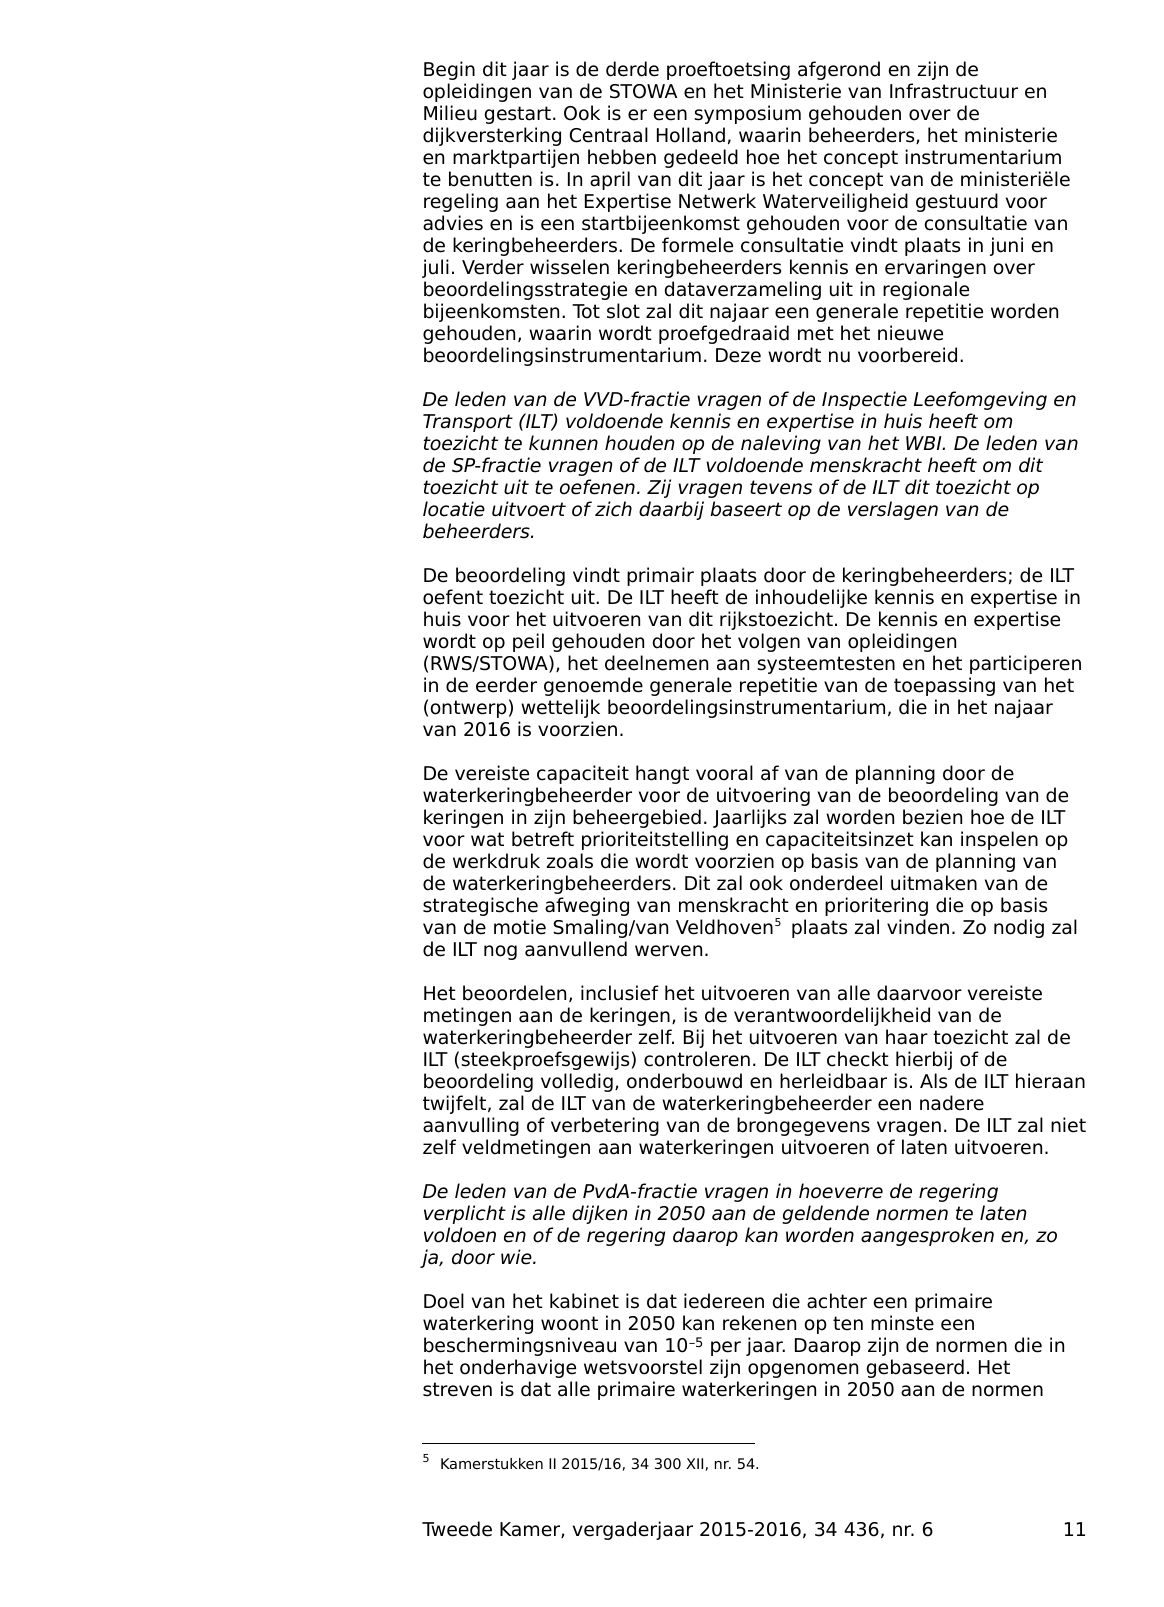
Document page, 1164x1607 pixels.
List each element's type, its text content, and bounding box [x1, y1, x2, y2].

text De leden van de VVD-fractie vragen of de Inspectie Leefomgeving en Transport (ILT) voldoende kennis en expertise in huis heeft om toezicht te kunnen houden op de naleving van het WBI. De leden van de SP-fractie vragen of de ILT voldoende menskracht heeft om dit toezicht uit te oefenen. Zij vragen tevens of de ILT dit toezicht op locatie uitvoert of zich daarbij baseert op de verslagen van de beheerders. [422, 389, 1087, 543]
text Het beoordelen, inclusief het uitvoeren van alle daarvoor vereiste metingen aan de keringen, is de verantwoordelijkheid van de waterkeringbeheerder zelf. Bij het uitvoeren van haar toezicht zal de ILT (steekproefsgewijs) controleren. De ILT checkt hierbij of de beoordeling volledig, onderbouwd en herleidbaar is. Als de ILT hieraan twijfelt, zal de ILT van de waterkeringbeheerder een nadere aanvulling of verbetering van de brongegevens vragen. De ILT zal niet zelf veldmetingen aan waterkeringen uitvoeren of laten uitvoeren. [422, 983, 1087, 1159]
text Kamerstukken II 2015/16, 34 300 XII, nr. 54. [422, 1452, 1087, 1474]
text Doel van het kabinet is dat iedereen die achter een primaire waterkering woont in 2050 kan rekenen op ten minste een beschermingsniveau van 10–5 per jaar. Daarop zijn de normen die in het onderhavige wetsvoorstel zijn opgenomen gebaseerd. Het streven is dat alle primaire waterkeringen in 2050 aan de normen [422, 1291, 1087, 1401]
text De beoordeling vindt primair plaats door de keringbeheerders; de ILT oefent toezicht uit. De ILT heeft de inhoudelijke kennis en expertise in huis voor het uitvoeren van dit rijkstoezicht. De kennis en expertise wordt op peil gehouden door het volgen van opleidingen (RWS/STOWA), het deelnemen aan systeemtesten en het participeren in de eerder genoemde generale repetitie van de toepassing van het (ontwerp) wettelijk beoordelingsinstrumentarium, die in het najaar van 2016 is voorzien. [422, 565, 1087, 741]
text De leden van de PvdA-fractie vragen in hoeverre de regering verplicht is alle dijken in 2050 aan de geldende normen te laten voldoen en of de regering daarop kan worden aangesproken en, zo ja, door wie. [422, 1181, 1087, 1269]
text Begin dit jaar is de derde proeftoetsing afgerond en zijn de opleidingen van de STOWA en het Ministerie van Infrastructuur en Milieu gestart. Ook is er een symposium gehouden over de dijkversterking Centraal Holland, waarin beheerders, het ministerie en marktpartijen hebben gedeeld hoe het concept instrumentarium te benutten is. In april van dit jaar is het concept van de ministeriële regeling aan het Expertise Netwerk Waterveiligheid gestuurd voor advies en is een startbijeenkomst gehouden voor de consultatie van de keringbeheerders. De formele consultatie vindt plaats in juni en juli. Verder wisselen keringbeheerders kennis en ervaringen over beoordelingsstrategie en dataverzameling uit in regionale bijeenkomsten. Tot slot zal dit najaar een generale repetitie worden gehouden, waarin wordt proefgedraaid met het nieuwe beoordelingsinstrumentarium. Deze wordt nu voorbereid. [422, 59, 1087, 367]
text De vereiste capaciteit hangt vooral af van de planning door de waterkeringbeheerder voor de uitvoering van de beoordeling van de keringen in zijn beheergebied. Jaarlijks zal worden bezien hoe de ILT voor wat betreft prioriteitstelling en capaciteitsinzet kan inspelen op de werkdruk zoals die wordt voorzien op basis van de planning van de waterkeringbeheerders. Dit zal ook onderdeel uitmaken van de strategische afweging van menskracht en prioritering die op basis van de motie Smaling/van Veldhoven plaats zal vinden. Zo nodig zal de ILT nog aanvullend werven. [422, 763, 1087, 961]
